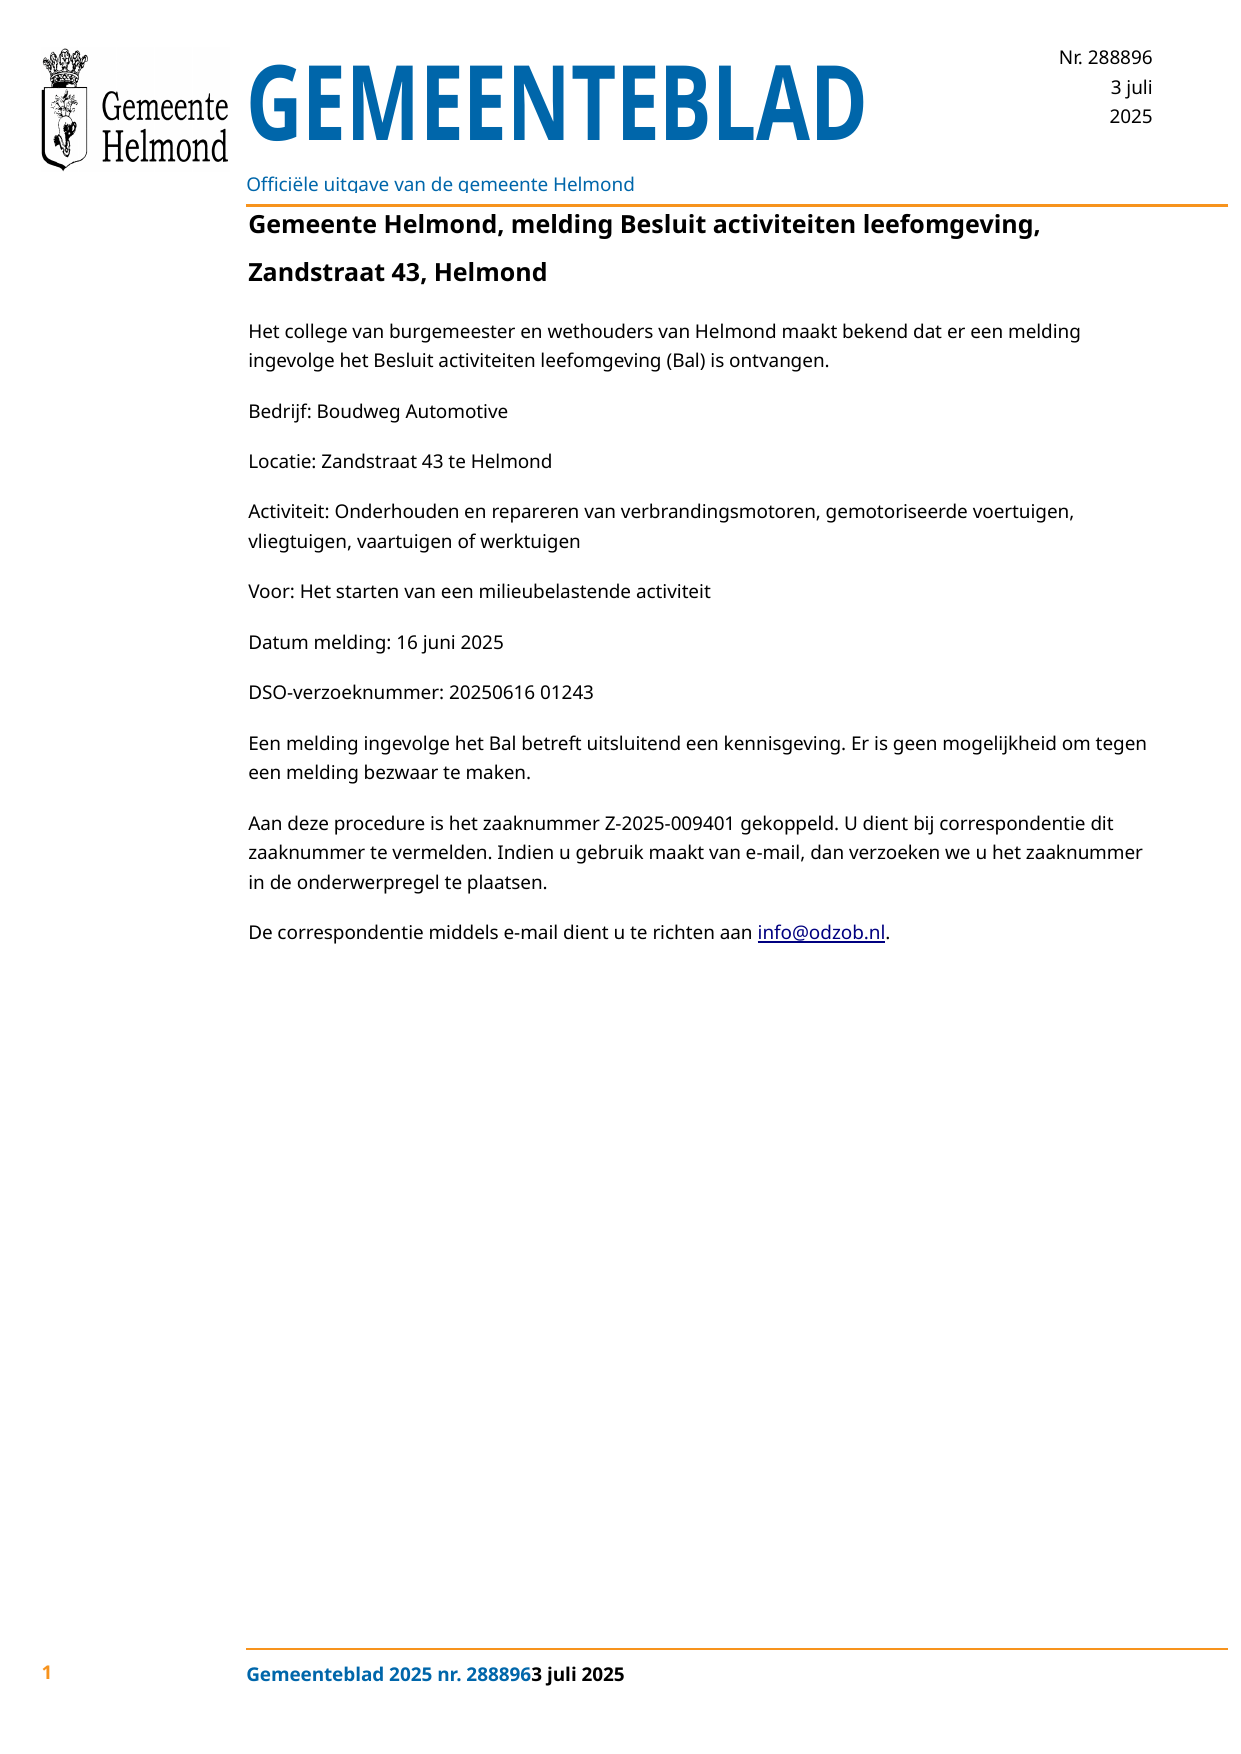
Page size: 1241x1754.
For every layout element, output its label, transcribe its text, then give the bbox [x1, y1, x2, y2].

picture [41, 47, 231, 172]
text Locatie: Zandstraat 43 te Helmond [248, 448, 1152, 474]
text Het college van burgemeester en wethouders van Helmond maakt bekend dat er een melding ingevolge het Besluit activiteiten leefomgeving (Bal) is ontvangen. [248, 318, 1152, 373]
text Activiteit: Onderhouden en repareren van verbrandingsmotoren, gemotoriseerde voertuigen, vliegtuigen, vaartuigen of werktuigen [248, 499, 1152, 554]
text Voor: Het starten van een milieubelastende activiteit [248, 579, 1152, 604]
text Bedrijf: Boudweg Automotive [248, 398, 1152, 424]
text DSO-verzoeknummer: 20250616 01243 [248, 679, 1152, 705]
text Aan deze procedure is het zaaknummer Z-2025-009401 gekoppeld. U dient bij correspondentie dit zaaknummer te vermelden. Indien u gebruik maakt van e-mail, dan verzoeken we u het zaaknummer in de onderwerpregel te plaatsen. [248, 810, 1152, 895]
text Gemeente Helmond, melding Besluit activiteiten leefomgeving, Zandstraat 43, Helmond [248, 207, 1152, 288]
text Een melding ingevolge het Bal betreft uitsluitend een kennisgeving. Er is geen mogelijkheid om tegen een melding bezwaar te maken. [248, 730, 1152, 785]
text Datum melding: 16 juni 2025 [248, 629, 1152, 655]
text De correspondentie middels e-mail dient u te richten aan info@odzob.nl. [248, 919, 1152, 945]
